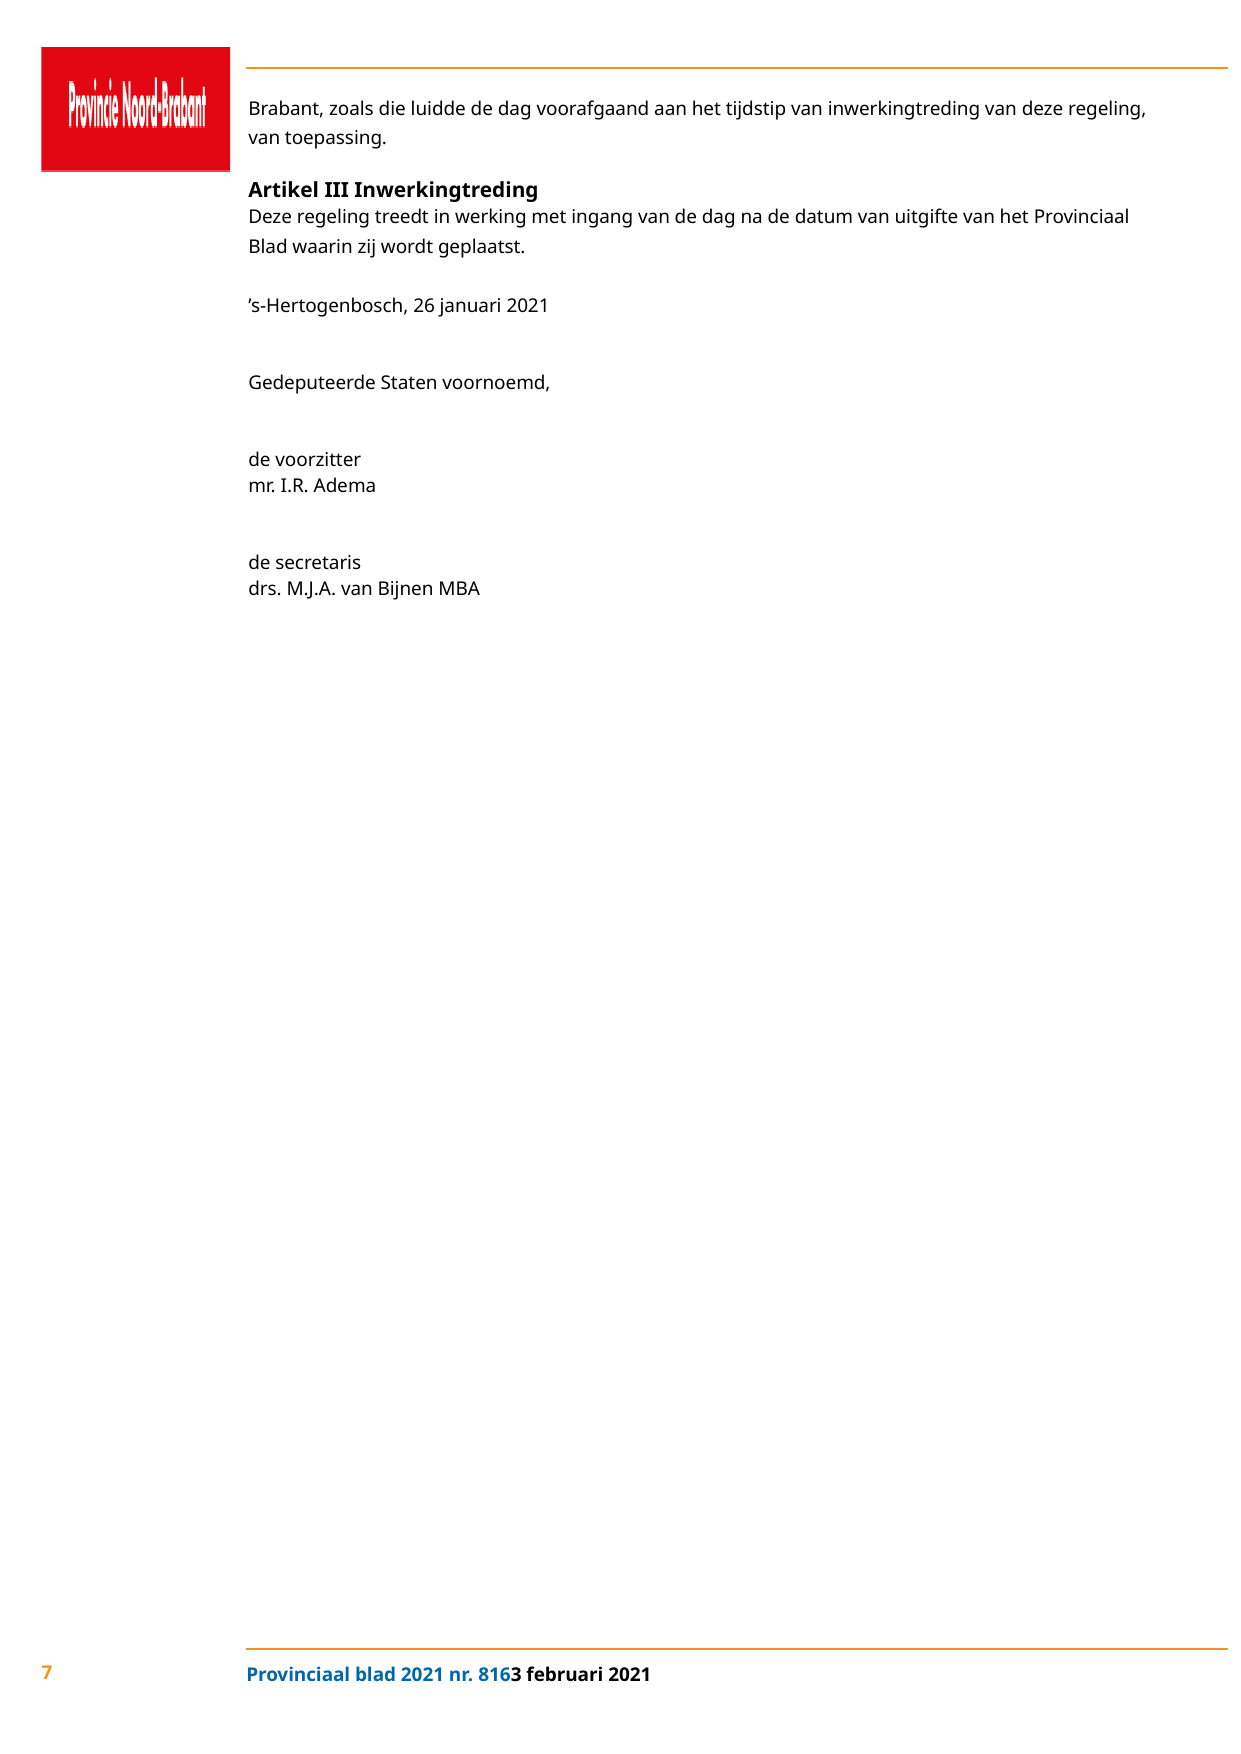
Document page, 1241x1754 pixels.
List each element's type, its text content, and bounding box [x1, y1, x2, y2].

text Brabant, zoals die luidde de dag voorafgaand aan het tijdstip van inwerkingtreding van deze regeling, van toepassing. [248, 95, 1152, 150]
text de secretaris [248, 549, 1152, 575]
text Deze regeling treedt in werking met ingang van de dag na de datum van uitgifte van het Provinciaal Blad waarin zij wordt geplaatst. [248, 203, 1152, 258]
text Gedeputeerde Staten voornoemd, [248, 369, 1152, 395]
text drs. M.J.A. van Bijnen MBA [248, 575, 1152, 601]
text ’s-Hertogenbosch, 26 januari 2021 [248, 292, 1152, 318]
text Artikel III Inwerkingtreding [248, 175, 1152, 203]
picture [41, 47, 231, 172]
text de voorzitter [248, 446, 1152, 472]
text mr. I.R. Adema [248, 472, 1152, 498]
